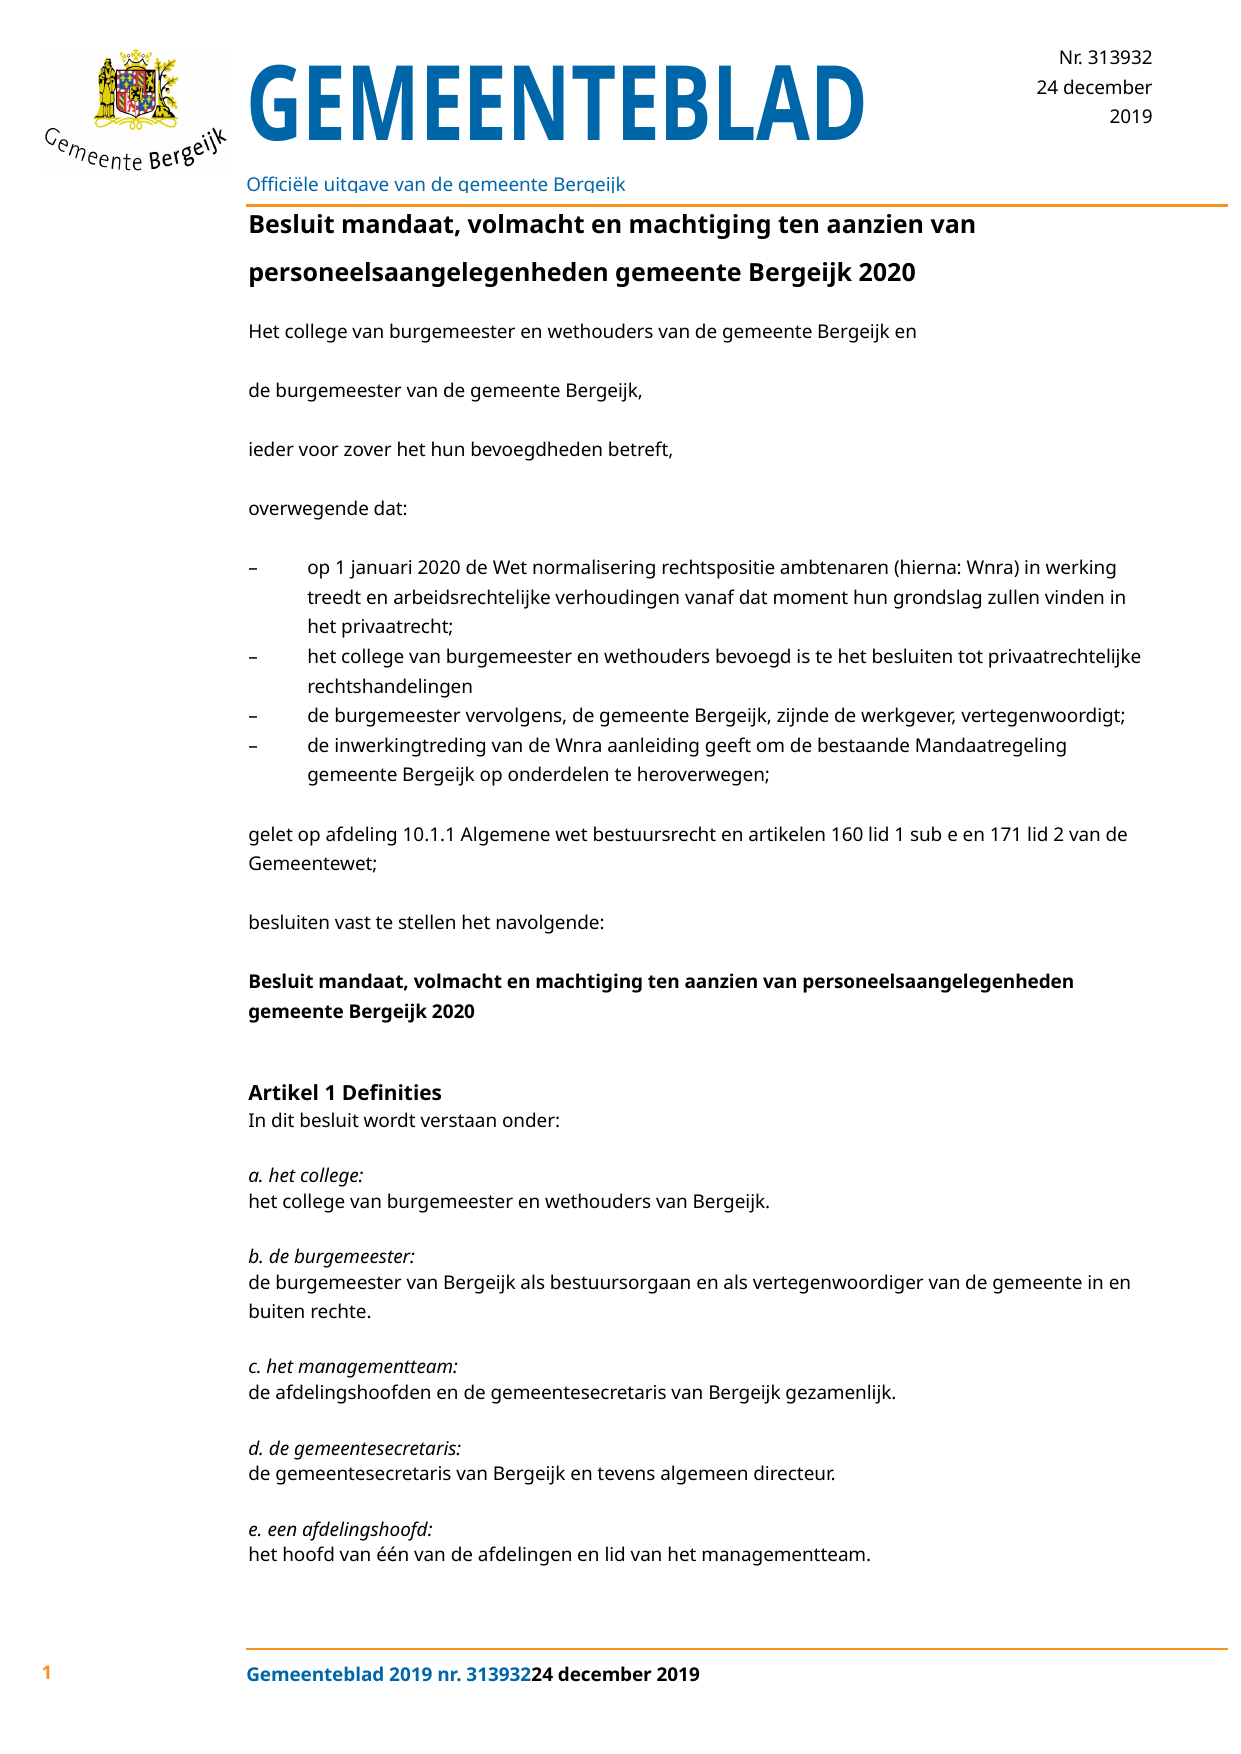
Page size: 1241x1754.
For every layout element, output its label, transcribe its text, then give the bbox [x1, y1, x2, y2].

text c. het managementteam: [248, 1354, 1152, 1379]
list op 1 januari 2020 de Wet normalisering rechtspositie ambtenaren (hierna: Wnra) in werking treedt en arbeidsrechtelijke verhoudingen vanaf dat moment hun grondslag zullen vinden in het privaatrecht; [248, 554, 1152, 639]
text a. het college: [248, 1162, 1152, 1188]
text d. de gemeentesecretaris: [248, 1435, 1152, 1461]
text Artikel 1 Definities [248, 1078, 1152, 1107]
text de afdelingshoofden en de gemeentesecretaris van Bergeijk gezamenlijk. [248, 1379, 1152, 1405]
text Het college van burgemeester en wethouders van de gemeente Bergeijk en [248, 318, 1152, 344]
text besluiten vast te stellen het navolgende: [248, 909, 1152, 935]
text b. de burgemeester: [248, 1243, 1152, 1269]
text e. een afdelingshoofd: [248, 1516, 1152, 1542]
list de burgemeester vervolgens, de gemeente Bergeijk, zijnde de werkgever, vertegenwoordigt; [248, 702, 1152, 728]
text de gemeentesecretaris van Bergeijk en tevens algemeen directeur. [248, 1461, 1152, 1486]
text de burgemeester van de gemeente Bergeijk, [248, 377, 1152, 403]
text het college van burgemeester en wethouders van Bergeijk. [248, 1188, 1152, 1213]
text ieder voor zover het hun bevoegdheden betreft, [248, 436, 1152, 462]
list het college van burgemeester en wethouders bevoegd is te het besluiten tot privaatrechtelijke rechtshandelingen [248, 643, 1152, 699]
text het hoofd van één van de afdelingen en lid van het managementteam. [248, 1542, 1152, 1567]
picture [41, 47, 231, 172]
text Besluit mandaat, volmacht en machtiging ten aanzien van personeelsaangelegenheden gemeente Bergeijk 2020 [248, 969, 1152, 1024]
text gelet op afdeling 10.1.1 Algemene wet bestuursrecht en artikelen 160 lid 1 sub e en 171 lid 2 van de Gemeentewet; [248, 821, 1152, 876]
list de inwerkingtreding van de Wnra aanleiding geeft om de bestaande Mandaatregeling gemeente Bergeijk op onderdelen te heroverwegen; [248, 732, 1152, 787]
text Besluit mandaat, volmacht en machtiging ten aanzien van personeelsaangelegenheden gemeente Bergeijk 2020 [248, 207, 1152, 288]
text In dit besluit wordt verstaan onder: [248, 1107, 1152, 1132]
text overwegende dat: [248, 495, 1152, 521]
text de burgemeester van Bergeijk als bestuursorgaan en als vertegenwoordiger van de gemeente in en buiten rechte. [248, 1269, 1152, 1324]
